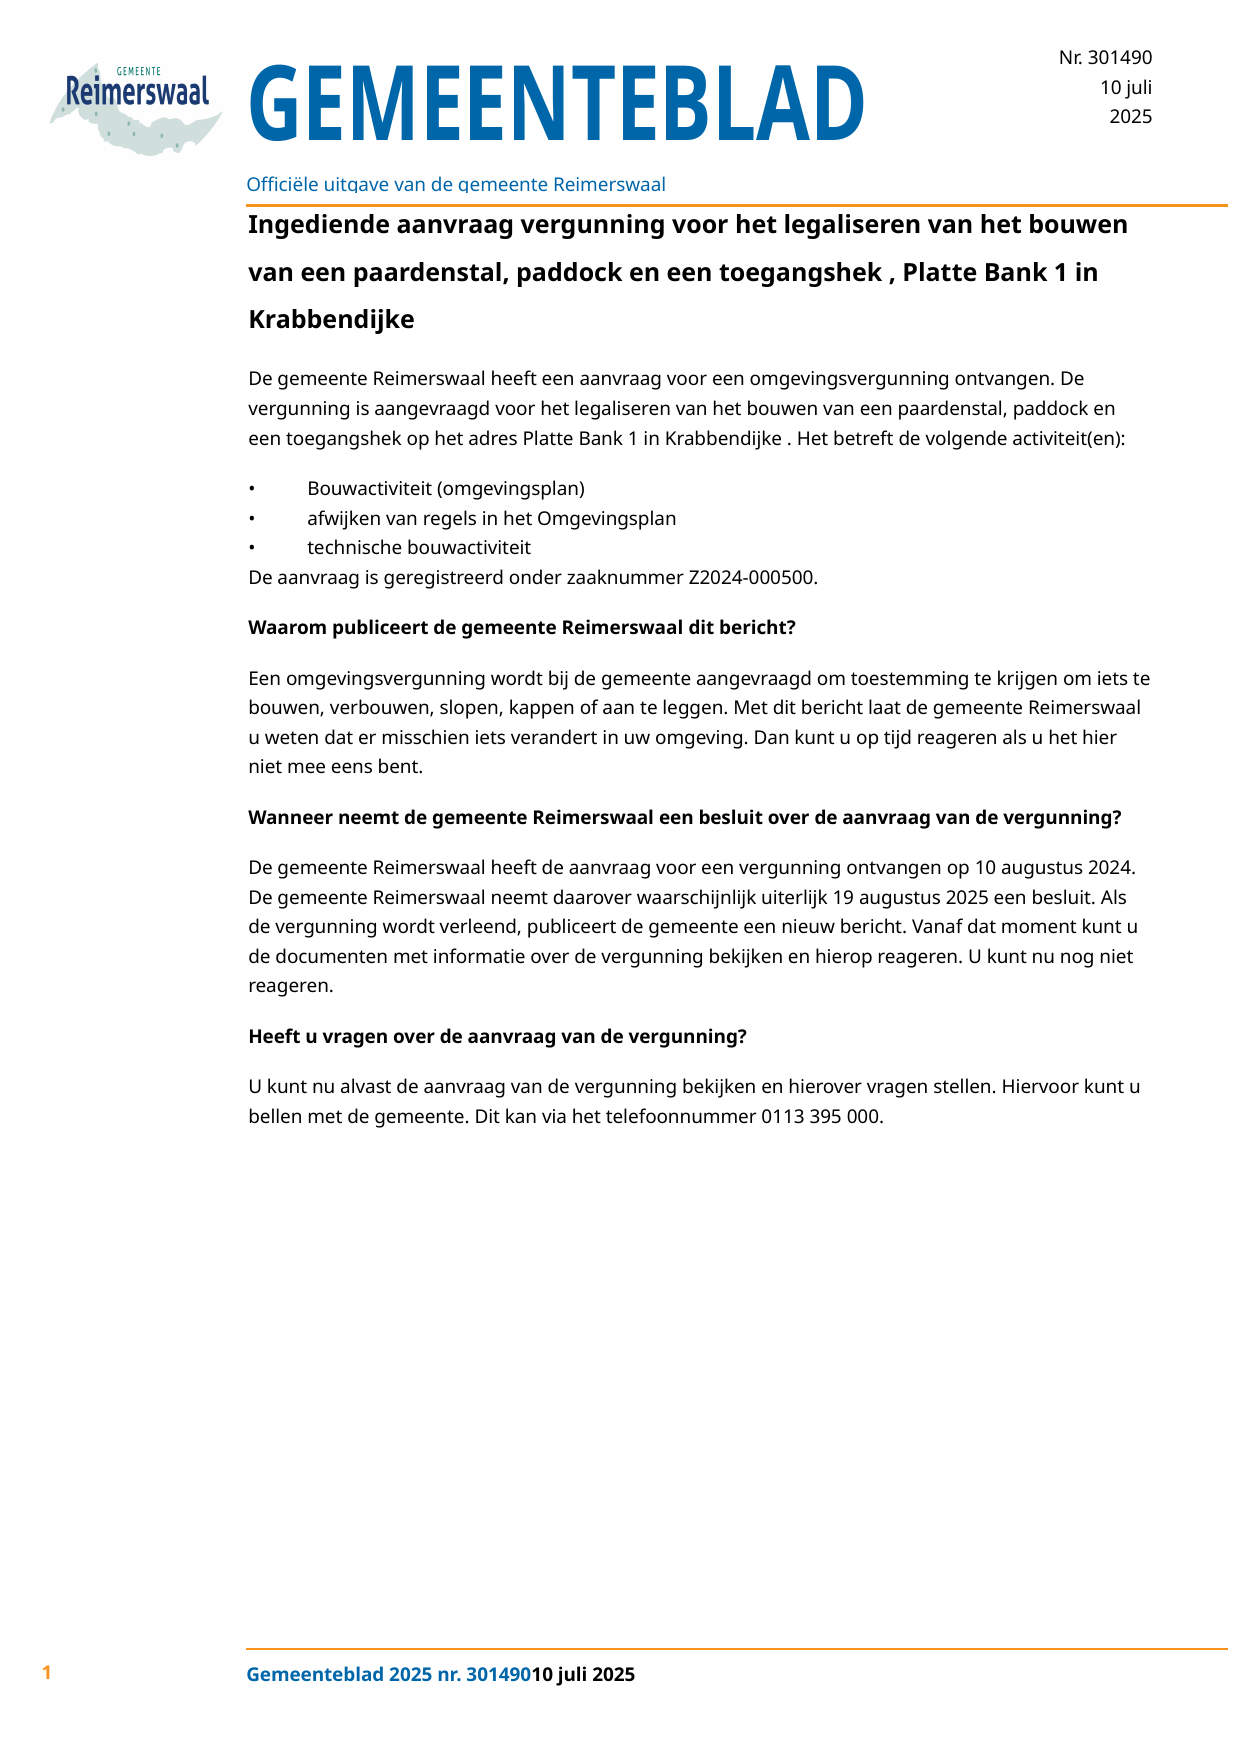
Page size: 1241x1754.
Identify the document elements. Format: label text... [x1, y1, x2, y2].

list Bouwactiviteit (omgevingsplan) [248, 475, 1152, 501]
text Waarom publiceert de gemeente Reimerswaal dit bericht? [248, 614, 1152, 640]
picture [41, 47, 231, 172]
text De gemeente Reimerswaal heeft de aanvraag voor een vergunning ontvangen op 10 augustus 2024. De gemeente Reimerswaal neemt daarover waarschijnlijk uiterlijk 19 augustus 2025 een besluit. Als de vergunning wordt verleend, publiceert de gemeente een nieuw bericht. Vanaf dat moment kunt u de documenten met informatie over de vergunning bekijken en hierop reageren. U kunt nu nog niet reageren. [248, 854, 1152, 998]
list technische bouwactiviteit [248, 534, 1152, 560]
text De aanvraag is geregistreerd onder zaaknummer Z2024-000500. [248, 564, 1152, 589]
text Een omgevingsvergunning wordt bij de gemeente aangevraagd om toestemming te krijgen om iets te bouwen, verbouwen, slopen, kappen of aan te leggen. Met dit bericht laat de gemeente Reimerswaal u weten dat er misschien iets verandert in uw omgeving. Dan kunt u op tijd reageren als u het hier niet mee eens bent. [248, 665, 1152, 779]
text Heeft u vragen over de aanvraag van de vergunning? [248, 1023, 1152, 1049]
list afwijken van regels in het Omgevingsplan [248, 505, 1152, 530]
text Wanneer neemt de gemeente Reimerswaal een besluit over de aanvraag van de vergunning? [248, 804, 1152, 829]
text Ingediende aanvraag vergunning voor het legaliseren van het bouwen van een paardenstal, paddock en een toegangshek , Platte Bank 1 in Krabbendijke [248, 207, 1152, 336]
text U kunt nu alvast de aanvraag van de vergunning bekijken en hierover vragen stellen. Hiervoor kunt u bellen met de gemeente. Dit kan via het telefoonnummer 0113 395 000. [248, 1073, 1152, 1129]
text De gemeente Reimerswaal heeft een aanvraag voor een omgevingsvergunning ontvangen. De vergunning is aangevraagd voor het legaliseren van het bouwen van een paardenstal, paddock en een toegangshek op het adres Platte Bank 1 in Krabbendijke . Het betreft de volgende activiteit(en): [248, 366, 1152, 450]
